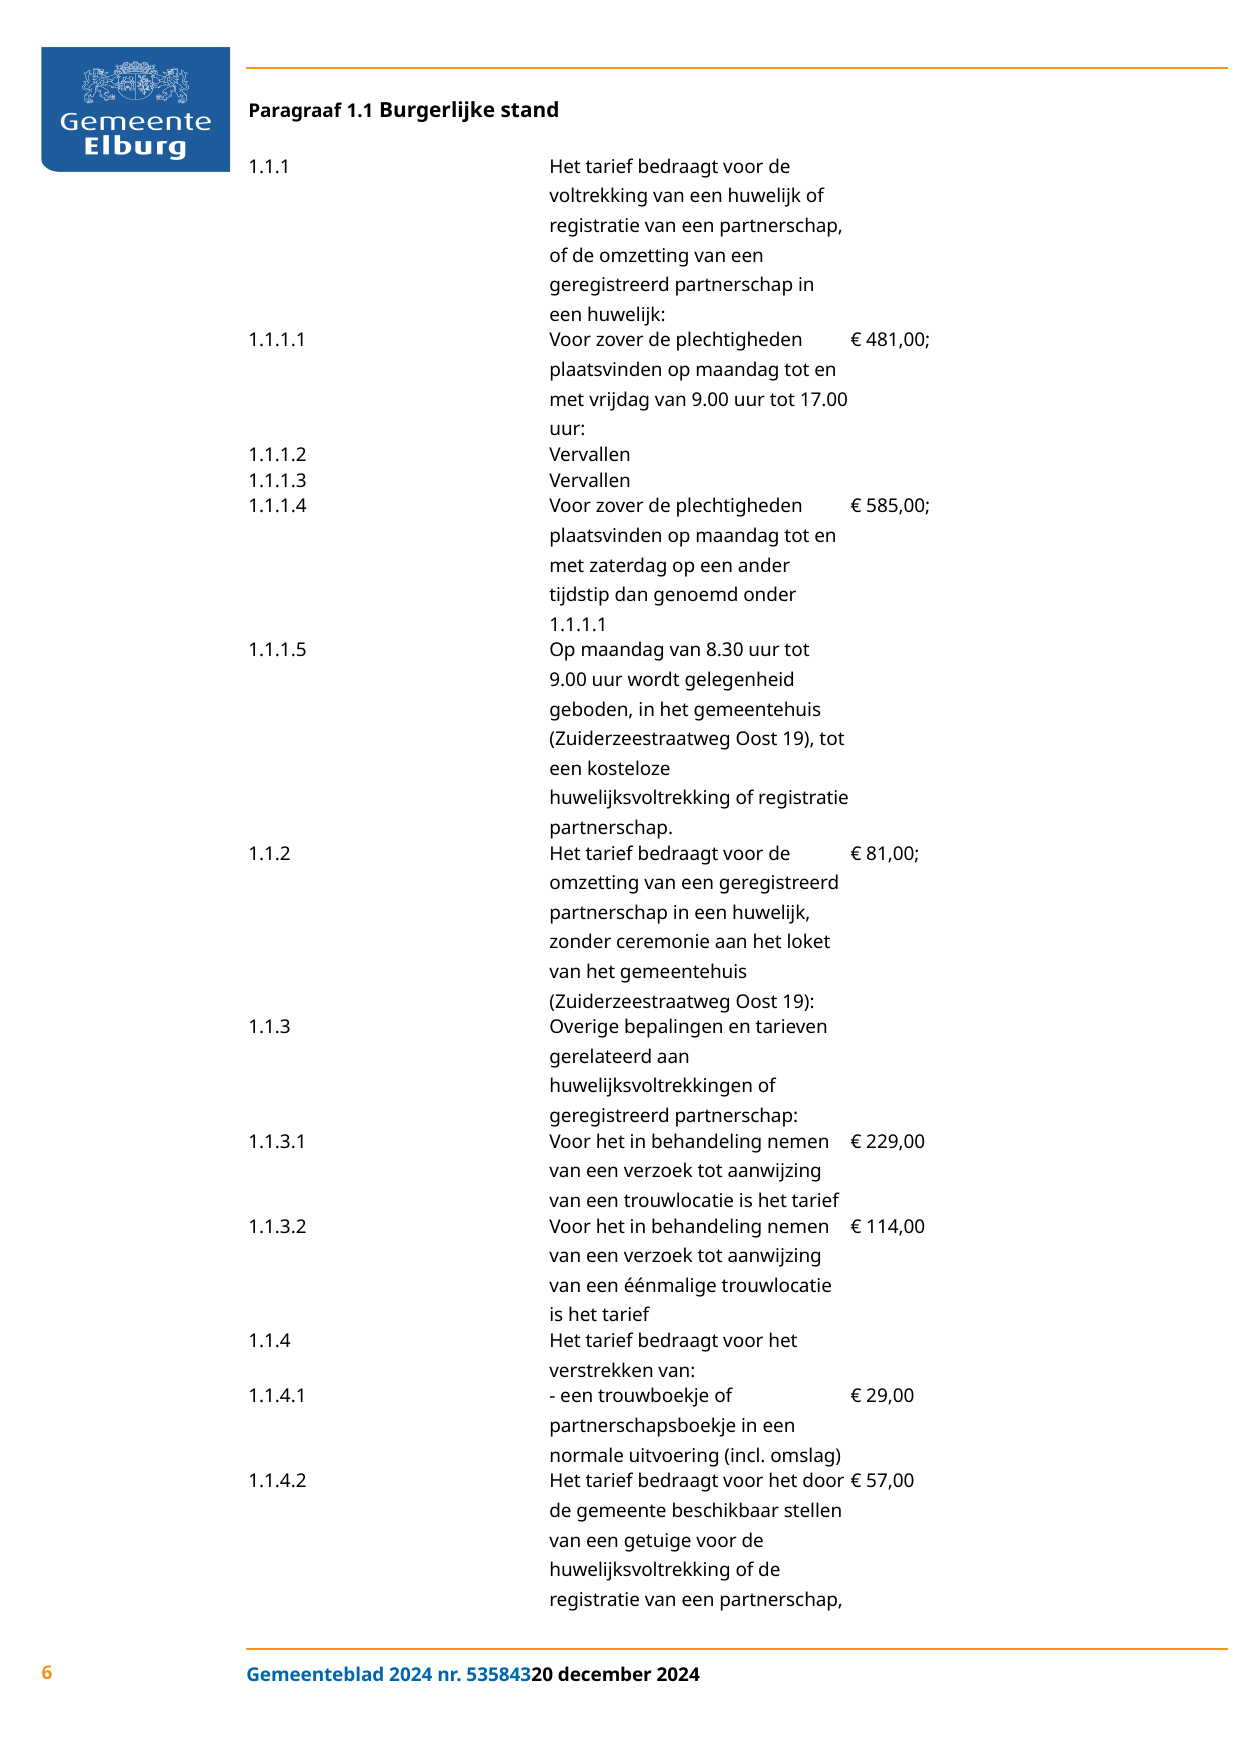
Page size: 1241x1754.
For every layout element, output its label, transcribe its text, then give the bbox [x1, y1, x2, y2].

table_cell 1.1.1.1 [248, 327, 549, 441]
table_cell 1.1.1.4 [248, 493, 549, 637]
table_cell € 29,00 [850, 1383, 1152, 1468]
table_cell [850, 1328, 1152, 1383]
table_cell € 229,00 [850, 1128, 1152, 1213]
table_cell 1.1.1.2 [248, 441, 549, 467]
table_cell € 81,00; [850, 840, 1152, 1013]
table_cell 1.1.1.3 [248, 467, 549, 493]
table_cell 1.1.1.5 [248, 637, 549, 840]
table_cell 1.1.4 [248, 1328, 549, 1383]
table_cell Vervallen [549, 467, 850, 493]
table_cell € 481,00; [850, 327, 1152, 441]
table_header [850, 153, 1152, 327]
table_cell € 114,00 [850, 1213, 1152, 1327]
table_cell [850, 637, 1152, 840]
table_cell 1.1.3 [248, 1014, 549, 1128]
table_cell € 57,00 [850, 1468, 1152, 1612]
table_cell Voor het in behandeling nemen van een verzoek tot aanwijzing van een trouwlocatie is het tarief [549, 1128, 850, 1213]
text Paragraaf 1.1 Burgerlijke stand [248, 95, 1152, 123]
picture [41, 47, 231, 172]
table_cell Voor het in behandeling nemen van een verzoek tot aanwijzing van een éénmalige trouwlocatie is het tarief [549, 1213, 850, 1327]
table_cell Voor zover de plechtigheden plaatsvinden op maandag tot en met vrijdag van 9.00 uur tot 17.00 uur: [549, 327, 850, 441]
table_cell 1.1.3.2 [248, 1213, 549, 1327]
table_cell 1.1.4.1 [248, 1383, 549, 1468]
table_cell [850, 467, 1152, 493]
table_cell Voor zover de plechtigheden plaatsvinden op maandag tot en met zaterdag op een ander tijdstip dan genoemd onder 1.1.1.1 [549, 493, 850, 637]
table_cell 1.1.3.1 [248, 1128, 549, 1213]
table_cell Het tarief bedraagt voor het verstrekken van: [549, 1328, 850, 1383]
table_cell 1.1.4.2 [248, 1468, 549, 1612]
table_cell € 585,00; [850, 493, 1152, 637]
table_header Het tarief bedraagt voor de voltrekking van een huwelijk of registratie van een partnerschap, of de omzetting van een geregistreerd partnerschap in een huwelijk: [549, 153, 850, 327]
table_header 1.1.1 [248, 153, 549, 327]
table_cell Op maandag van 8.30 uur tot 9.00 uur wordt gelegenheid geboden, in het gemeentehuis (Zuiderzeestraatweg Oost 19), tot een kosteloze huwelijksvoltrekking of registratie partnerschap. [549, 637, 850, 840]
table_cell [850, 441, 1152, 467]
table_cell Het tarief bedraagt voor de omzetting van een geregistreerd partnerschap in een huwelijk, zonder ceremonie aan het loket van het gemeentehuis (Zuiderzeestraatweg Oost 19): [549, 840, 850, 1013]
table_cell - een trouwboekje of partnerschapsboekje in een normale uitvoering (incl. omslag) [549, 1383, 850, 1468]
table_cell Vervallen [549, 441, 850, 467]
table_cell Overige bepalingen en tarieven gerelateerd aan huwelijksvoltrekkingen of geregistreerd partnerschap: [549, 1014, 850, 1128]
table_cell [850, 1014, 1152, 1128]
table_cell 1.1.2 [248, 840, 549, 1013]
table_cell Het tarief bedraagt voor het door de gemeente beschikbaar stellen van een getuige voor de huwelijksvoltrekking of de registratie van een partnerschap, [549, 1468, 850, 1612]
